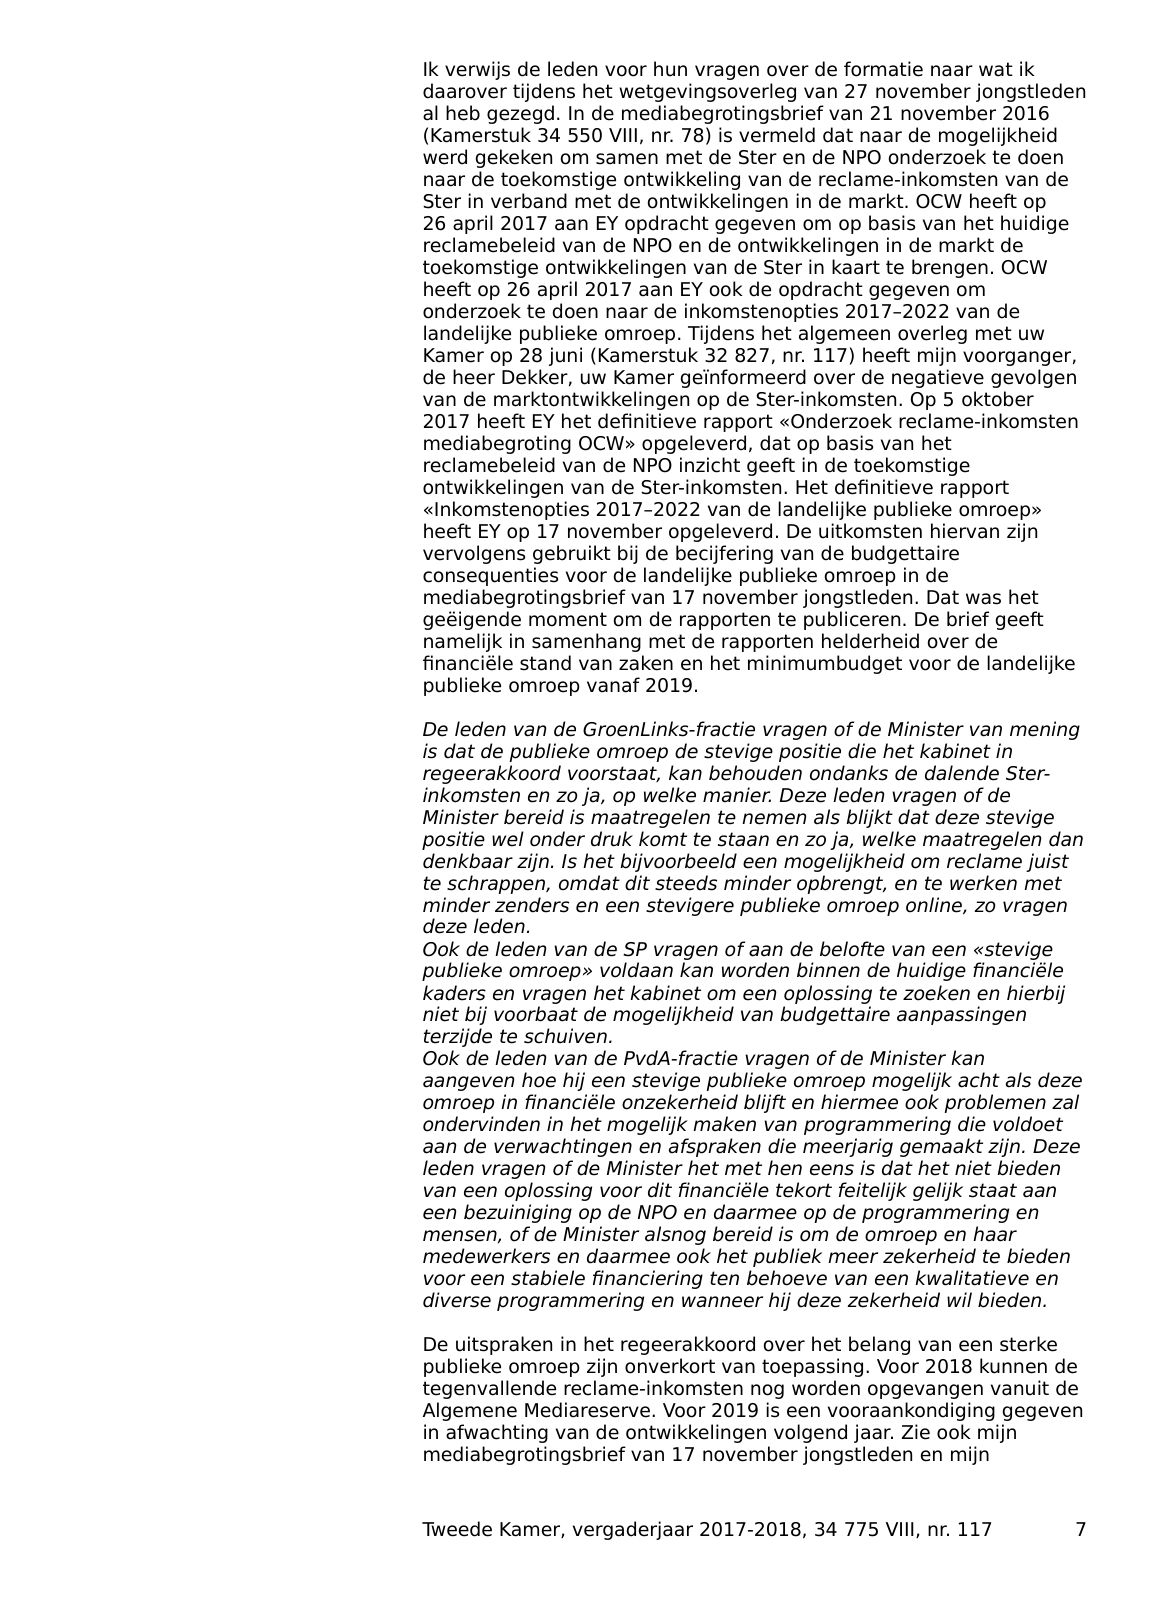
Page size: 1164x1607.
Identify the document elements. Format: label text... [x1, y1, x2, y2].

text De leden van de GroenLinks-fractie vragen of de Minister van mening is dat de publieke omroep de stevige positie die het kabinet in regeerakkoord voorstaat, kan behouden ondanks de dalende Ster-inkomsten en zo ja, op welke manier. Deze leden vragen of de Minister bereid is maatregelen te nemen als blijkt dat deze stevige positie wel onder druk komt te staan en zo ja, welke maatregelen dan denkbaar zijn. Is het bijvoorbeeld een mogelijkheid om reclame juist te schrappen, omdat dit steeds minder opbrengt, en te werken met minder zenders en een stevigere publieke omroep online, zo vragen deze leden. [422, 719, 1087, 938]
text Ook de leden van de PvdA-fractie vragen of de Minister kan aangeven hoe hij een stevige publieke omroep mogelijk acht als deze omroep in financiële onzekerheid blijft en hiermee ook problemen zal ondervinden in het mogelijk maken van programmering die voldoet aan de verwachtingen en afspraken die meerjarig gemaakt zijn. Deze leden vragen of de Minister het met hen eens is dat het niet bieden van een oplossing voor dit financiële tekort feitelijk gelijk staat aan een bezuiniging op de NPO en daarmee op de programmering en mensen, of de Minister alsnog bereid is om de omroep en haar medewerkers en daarmee ook het publiek meer zekerheid te bieden voor een stabiele financiering ten behoeve van een kwalitatieve en diverse programmering en wanneer hij deze zekerheid wil bieden. [422, 1048, 1087, 1312]
text De uitspraken in het regeerakkoord over het belang van een sterke publieke omroep zijn onverkort van toepassing. Voor 2018 kunnen de tegenvallende reclame-inkomsten nog worden opgevangen vanuit de Algemene Mediareserve. Voor 2019 is een vooraankondiging gegeven in afwachting van de ontwikkelingen volgend jaar. Zie ook mijn mediabegrotingsbrief van 17 november jongstleden en mijn [422, 1334, 1087, 1466]
text Ik verwijs de leden voor hun vragen over de formatie naar wat ik daarover tijdens het wetgevingsoverleg van 27 november jongstleden al heb gezegd. In de mediabegrotingsbrief van 21 november 2016 (Kamerstuk 34 550 VIII, nr. 78) is vermeld dat naar de mogelijkheid werd gekeken om samen met de Ster en de NPO onderzoek te doen naar de toekomstige ontwikkeling van de reclame-inkomsten van de Ster in verband met de ontwikkelingen in de markt. OCW heeft op 26 april 2017 aan EY opdracht gegeven om op basis van het huidige reclamebeleid van de NPO en de ontwikkelingen in de markt de toekomstige ontwikkelingen van de Ster in kaart te brengen. OCW heeft op 26 april 2017 aan EY ook de opdracht gegeven om onderzoek te doen naar de inkomstenopties 2017–2022 van de landelijke publieke omroep. Tijdens het algemeen overleg met uw Kamer op 28 juni (Kamerstuk 32 827, nr. 117) heeft mijn voorganger, de heer Dekker, uw Kamer geïnformeerd over de negatieve gevolgen van de marktontwikkelingen op de Ster-inkomsten. Op 5 oktober 2017 heeft EY het definitieve rapport «Onderzoek reclame-inkomsten mediabegroting OCW» opgeleverd, dat op basis van het reclamebeleid van de NPO inzicht geeft in de toekomstige ontwikkelingen van de Ster-inkomsten. Het definitieve rapport «Inkomstenopties 2017–2022 van de landelijke publieke omroep» heeft EY op 17 november opgeleverd. De uitkomsten hiervan zijn vervolgens gebruikt bij de becijfering van de budgettaire consequenties voor de landelijke publieke omroep in de mediabegrotingsbrief van 17 november jongstleden. Dat was het geëigende moment om de rapporten te publiceren. De brief geeft namelijk in samenhang met de rapporten helderheid over de financiële stand van zaken en het minimumbudget voor de landelijke publieke omroep vanaf 2019. [422, 59, 1087, 696]
text Ook de leden van de SP vragen of aan de belofte van een «stevige publieke omroep» voldaan kan worden binnen de huidige financiële kaders en vragen het kabinet om een oplossing te zoeken en hierbij niet bij voorbaat de mogelijkheid van budgettaire aanpassingen terzijde te schuiven. [422, 938, 1087, 1048]
